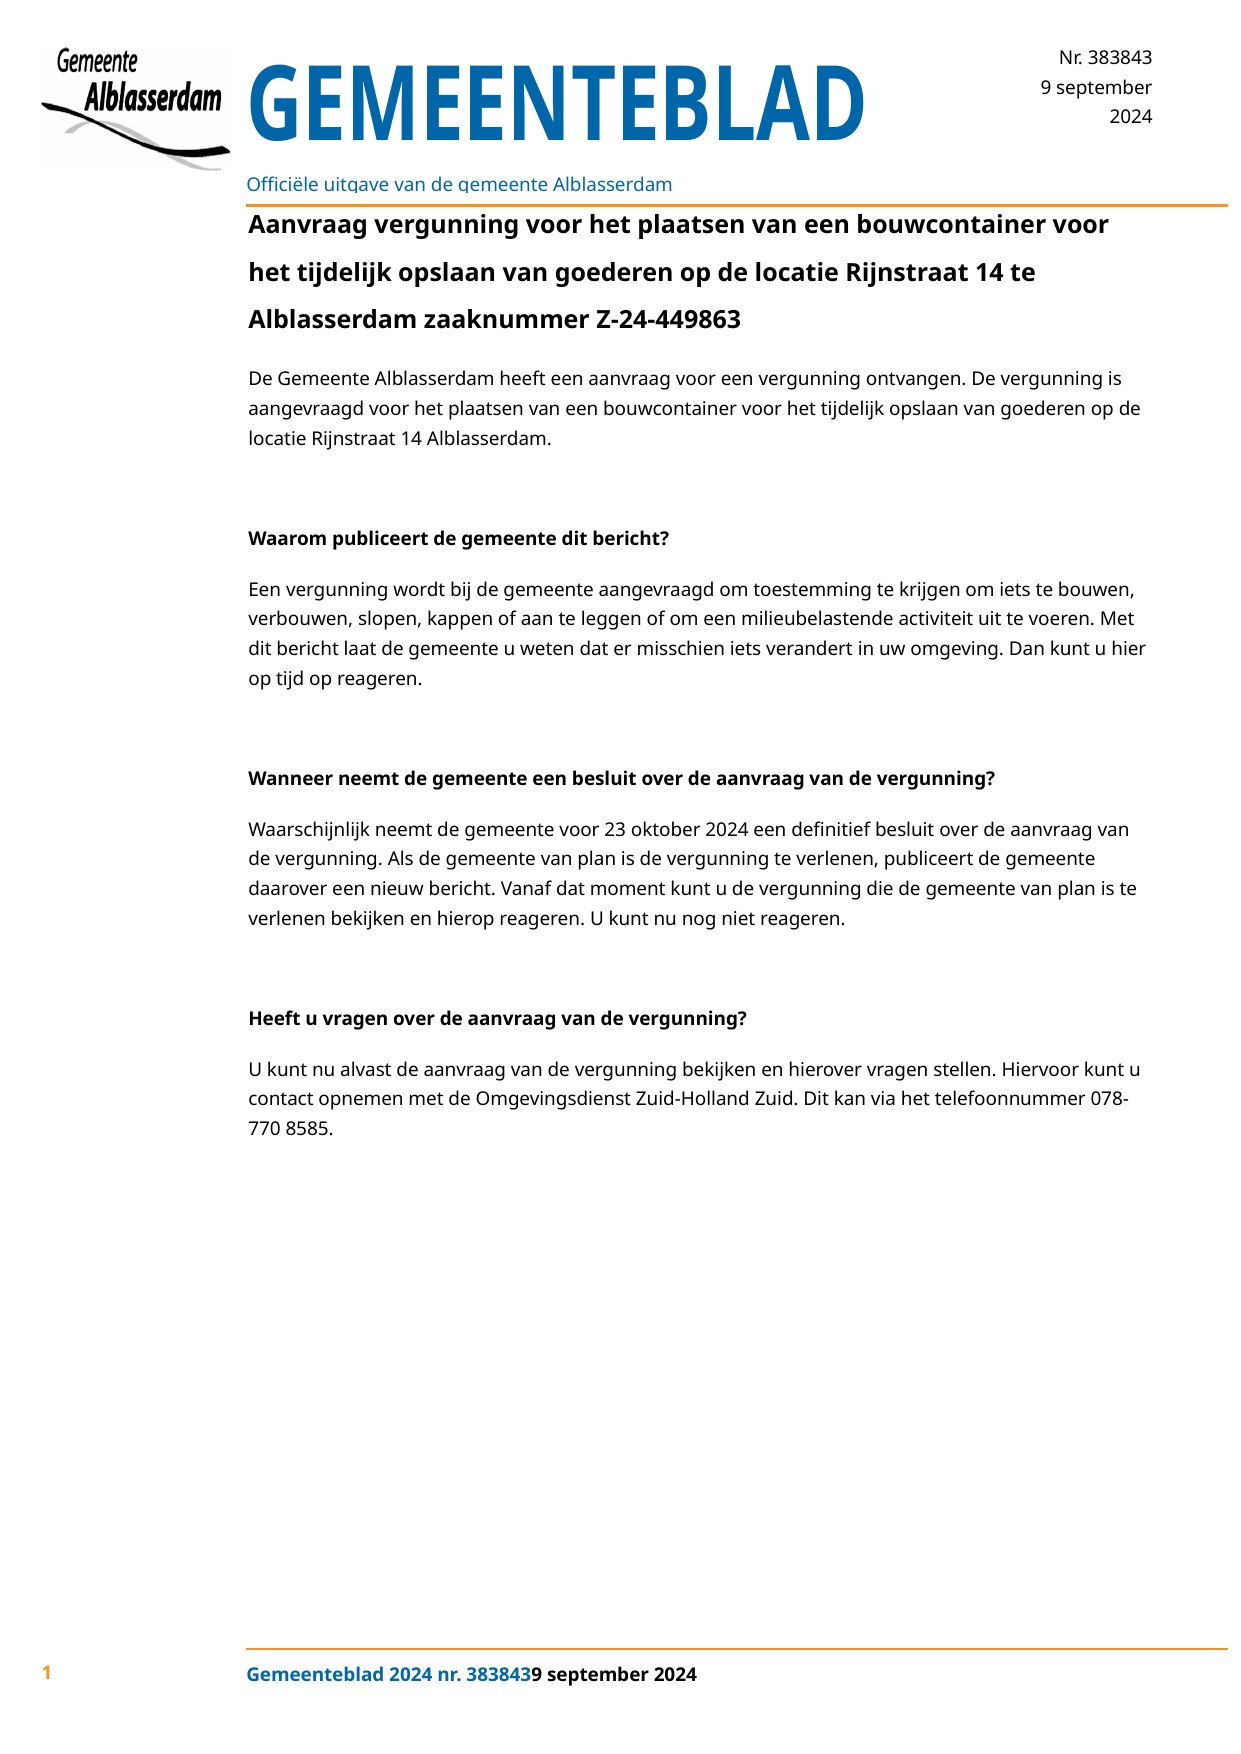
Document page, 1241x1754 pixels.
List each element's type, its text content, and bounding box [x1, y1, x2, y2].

text Waarom publiceert de gemeente dit bericht? [248, 526, 1152, 551]
picture [41, 47, 231, 172]
text Wanneer neemt de gemeente een besluit over de aanvraag van de vergunning? [248, 766, 1152, 791]
text Waarschijnlijk neemt de gemeente voor 23 oktober 2024 een definitief besluit over de aanvraag van de vergunning. Als de gemeente van plan is de vergunning te verlenen, publiceert de gemeente daarover een nieuw bericht. Vanaf dat moment kunt u de vergunning die de gemeente van plan is te verlenen bekijken en hierop reageren. U kunt nu nog niet reageren. [248, 816, 1152, 930]
text De Gemeente Alblasserdam heeft een aanvraag voor een vergunning ontvangen. De vergunning is aangevraagd voor het plaatsen van een bouwcontainer voor het tijdelijk opslaan van goederen op de locatie Rijnstraat 14 Alblasserdam. [248, 366, 1152, 450]
text U kunt nu alvast de aanvraag van de vergunning bekijken en hierover vragen stellen. Hiervoor kunt u contact opnemen met de Omgevingsdienst Zuid-Holland Zuid. Dit kan via het telefoonnummer 078-770 8585. [248, 1056, 1152, 1141]
text Heeft u vragen over de aanvraag van de vergunning? [248, 1006, 1152, 1031]
text Aanvraag vergunning voor het plaatsen van een bouwcontainer voor het tijdelijk opslaan van goederen op de locatie Rijnstraat 14 te Alblasserdam zaaknummer Z-24-449863 [248, 207, 1152, 336]
text Een vergunning wordt bij de gemeente aangevraagd om toestemming te krijgen om iets te bouwen, verbouwen, slopen, kappen of aan te leggen of om een milieubelastende activiteit uit te voeren. Met dit bericht laat de gemeente u weten dat er misschien iets verandert in uw omgeving. Dan kunt u hier op tijd op reageren. [248, 576, 1152, 690]
